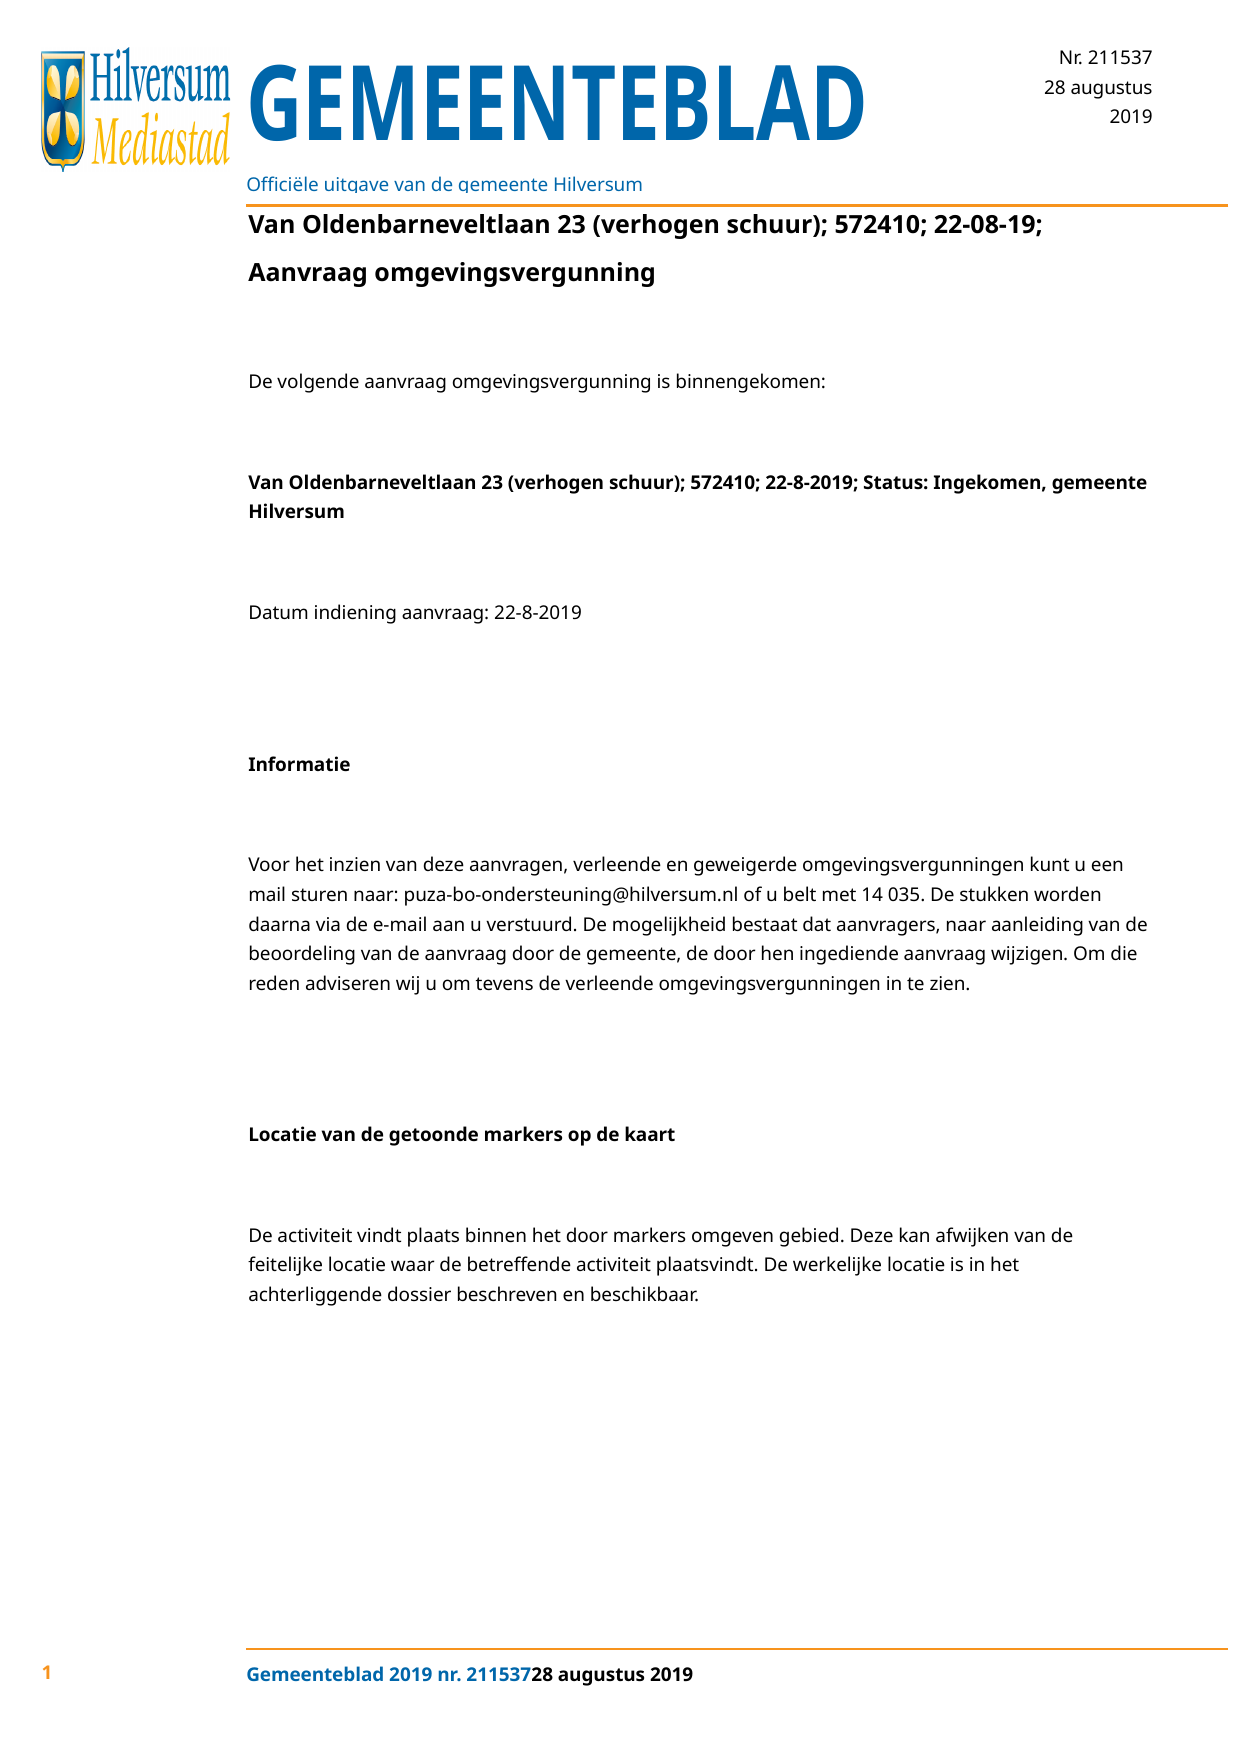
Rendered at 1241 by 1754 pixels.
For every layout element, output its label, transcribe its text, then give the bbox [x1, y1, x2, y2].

text Datum indiening aanvraag: 22-8-2019 [248, 599, 1152, 625]
picture [41, 47, 231, 172]
text Van Oldenbarneveltlaan 23 (verhogen schuur); 572410; 22-08-19; Aanvraag omgevingsvergunning [248, 207, 1152, 288]
text Locatie van de getoonde markers op de kaart [248, 1121, 1152, 1147]
text Van Oldenbarneveltlaan 23 (verhogen schuur); 572410; 22-8-2019; Status: Ingekomen, gemeente Hilversum [248, 469, 1152, 524]
text De activiteit vindt plaats binnen het door markers omgeven gebied. Deze kan afwijken van de feitelijke locatie waar de betreffende activiteit plaatsvindt. De werkelijke locatie is in het achterliggende dossier beschreven en beschikbaar. [248, 1222, 1152, 1307]
text Informatie [248, 751, 1152, 777]
text Voor het inzien van deze aanvragen, verleende en geweigerde omgevingsvergunningen kunt u een mail sturen naar: puza-bo-ondersteuning@hilversum.nl of u belt met 14 035. De stukken worden daarna via de e-mail aan u verstuurd. De mogelijkheid bestaat dat aanvragers, naar aanleiding van de beoordeling van de aanvraag door de gemeente, de door hen ingediende aanvraag wijzigen. Om die reden adviseren wij u om tevens de verleende omgevingsvergunningen in te zien. [248, 852, 1152, 996]
text De volgende aanvraag omgevingsvergunning is binnengekomen: [248, 368, 1152, 394]
